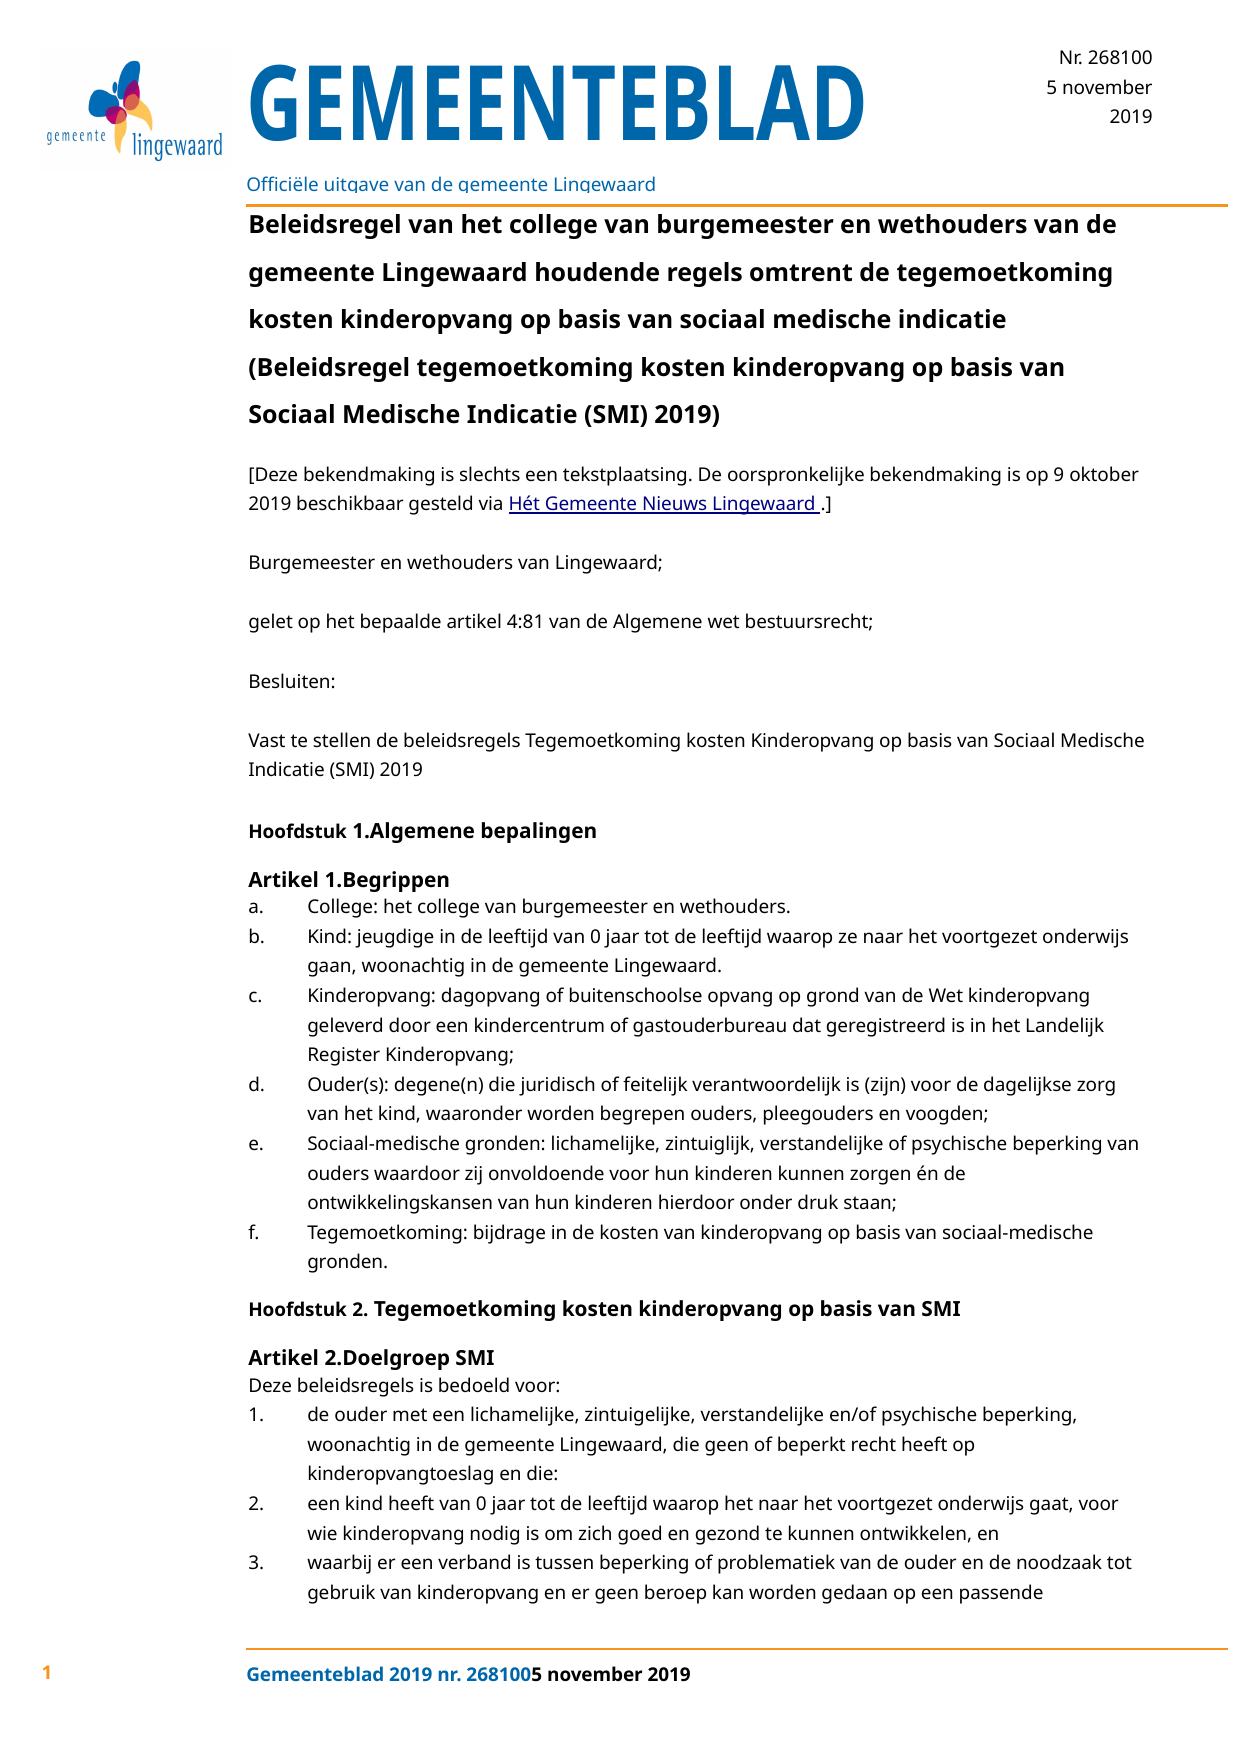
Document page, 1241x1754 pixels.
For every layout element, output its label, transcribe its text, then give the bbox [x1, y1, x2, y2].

list Kinderopvang: dagopvang of buitenschoolse opvang op grond van de Wet kinderopvang geleverd door een kindercentrum of gastouderbureau dat geregistreerd is in het Landelijk Register Kinderopvang; [248, 982, 1152, 1067]
text Hoofdstuk 2. Tegemoetkoming kosten kinderopvang op basis van SMI [248, 1294, 1152, 1322]
text Artikel 2.Doelgroep SMI [248, 1343, 1152, 1372]
picture [41, 47, 231, 172]
list Tegemoetkoming: bijdrage in de kosten van kinderopvang op basis van sociaal-medische gronden. [248, 1219, 1152, 1274]
text Deze beleidsregels is bedoeld voor: [248, 1372, 1152, 1397]
list Sociaal-medische gronden: lichamelijke, zintuiglijk, verstandelijke of psychische beperking van ouders waardoor zij onvoldoende voor hun kinderen kunnen zorgen én de ontwikkelingskansen van hun kinderen hierdoor onder druk staan; [248, 1130, 1152, 1215]
list waarbij er een verband is tussen beperking of problematiek van de ouder en de noodzaak tot gebruik van kinderopvang en er geen beroep kan worden gedaan op een passende [248, 1549, 1152, 1604]
list een kind heeft van 0 jaar tot de leeftijd waarop het naar het voortgezet onderwijs gaat, voor wie kinderopvang nodig is om zich goed en gezond te kunnen ontwikkelen, en [248, 1490, 1152, 1545]
list Ouder(s): degene(n) die juridisch of feitelijk verantwoordelijk is (zijn) voor de dagelijkse zorg van het kind, waaronder worden begrepen ouders, pleegouders en voogden; [248, 1071, 1152, 1126]
list de ouder met een lichamelijke, zintuigelijke, verstandelijke en/of psychische beperking, woonachtig in de gemeente Lingewaard, die geen of beperkt recht heeft op kinderopvangtoeslag en die: [248, 1401, 1152, 1486]
text gelet op het bepaalde artikel 4:81 van de Algemene wet bestuursrecht; [248, 609, 1152, 634]
text Hoofdstuk 1.Algemene bepalingen [248, 816, 1152, 844]
list College: het college van burgemeester en wethouders. [248, 893, 1152, 919]
text Besluiten: [248, 668, 1152, 693]
text Vast te stellen de beleidsregels Tegemoetkoming kosten Kinderopvang op basis van Sociaal Medische Indicatie (SMI) 2019 [248, 727, 1152, 782]
text Burgemeester en wethouders van Lingewaard; [248, 549, 1152, 575]
list Kind: jeugdige in de leeftijd van 0 jaar tot de leeftijd waarop ze naar het voortgezet onderwijs gaan, woonachtig in de gemeente Lingewaard. [248, 923, 1152, 978]
text Beleidsregel van het college van burgemeester en wethouders van de gemeente Lingewaard houdende regels omtrent de tegemoetkoming kosten kinderopvang op basis van sociaal medische indicatie (Beleidsregel tegemoetkoming kosten kinderopvang op basis van Sociaal Medische Indicatie (SMI) 2019) [248, 207, 1152, 431]
text Artikel 1.Begrippen [248, 865, 1152, 893]
text [Deze bekendmaking is slechts een tekstplaatsing. De oorspronkelijke bekendmaking is op 9 oktober 2019 beschikbaar gesteld via Hét Gemeente Nieuws Lingewaard .] [248, 461, 1152, 516]
